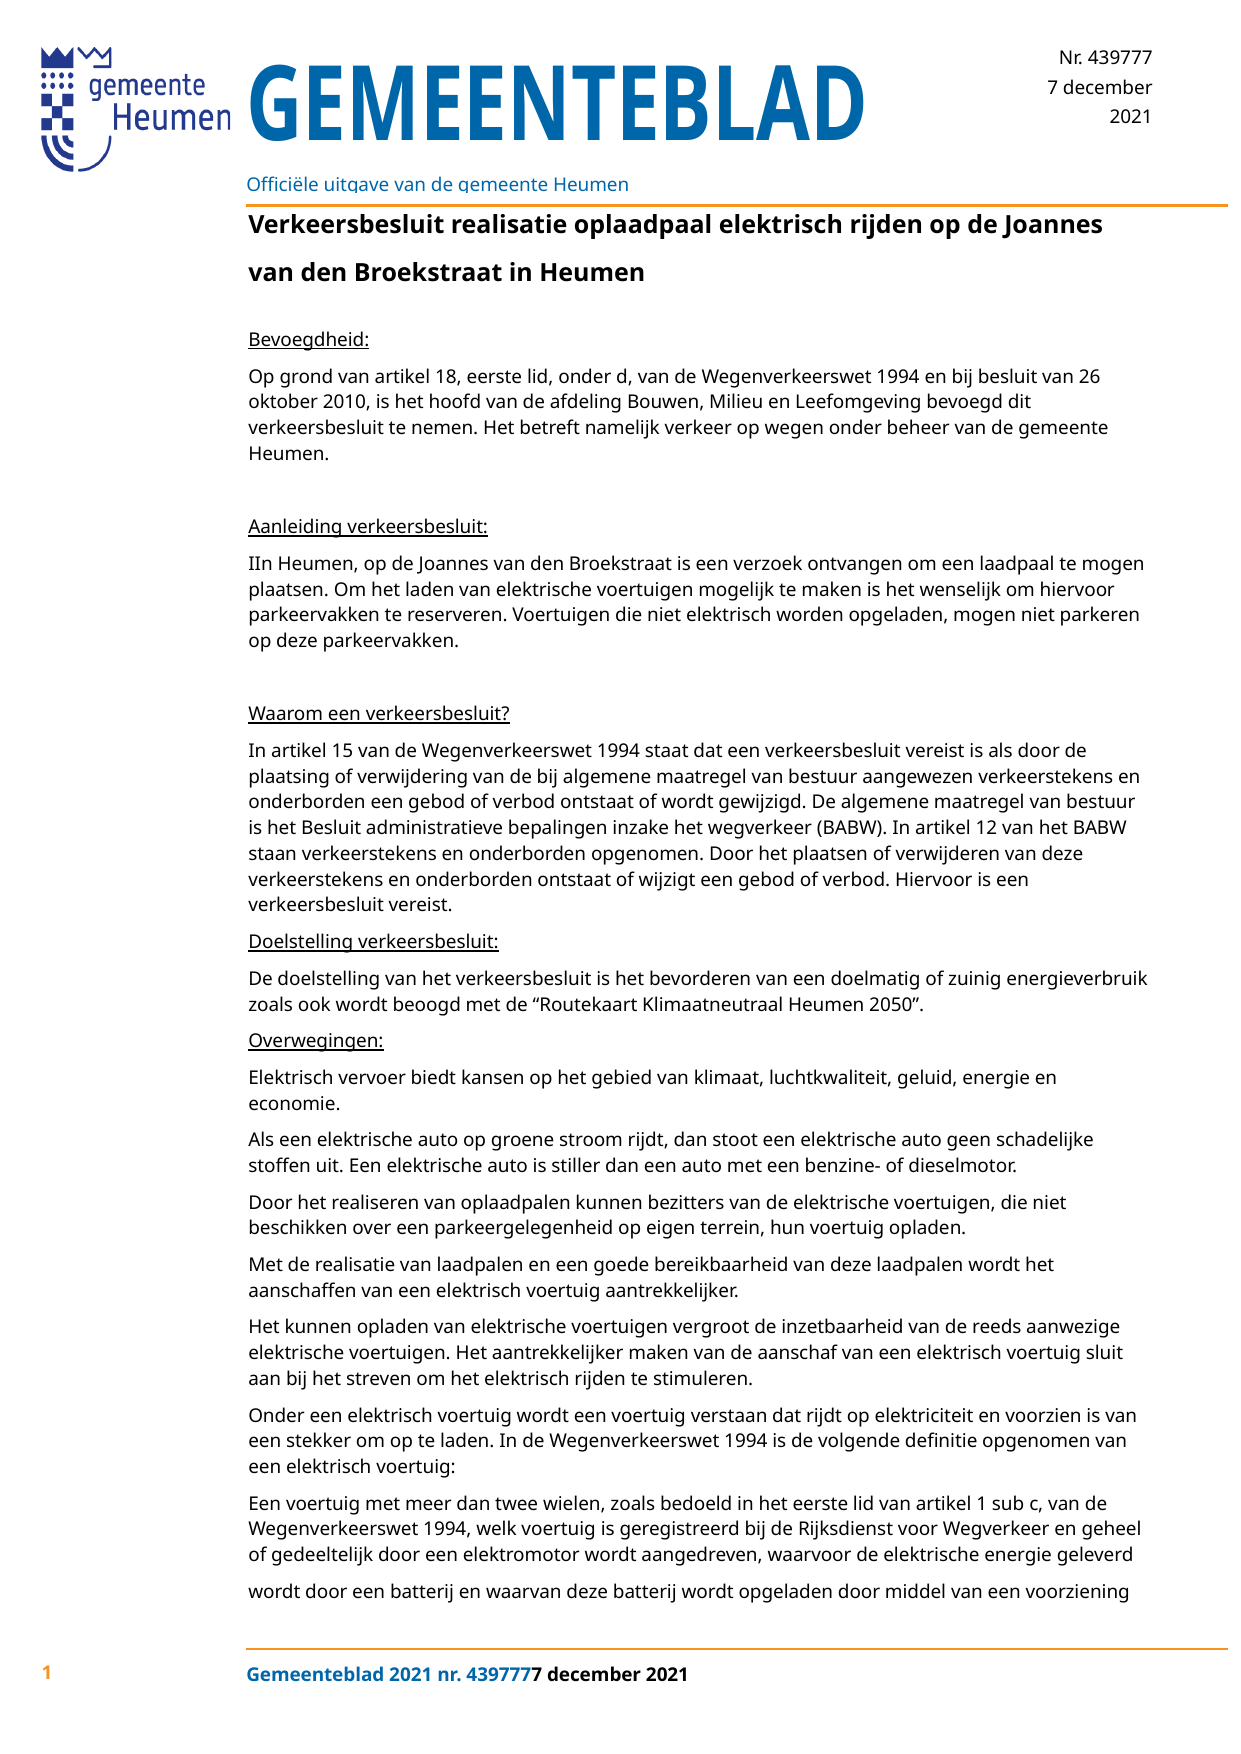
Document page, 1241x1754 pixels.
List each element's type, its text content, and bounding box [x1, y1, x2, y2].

text Onder een elektrisch voertuig wordt een voertuig verstaan dat rijdt op elektriciteit en voorzien is van een stekker om op te laden. In de Wegenverkeerswet 1994 is de volgende definitie opgenomen van een elektrisch voertuig: [248, 1402, 1152, 1479]
text Verkeersbesluit realisatie oplaadpaal elektrisch rijden op de Joannes van den Broekstraat in Heumen [248, 207, 1152, 288]
text De doelstelling van het verkeersbesluit is het bevorderen van een doelmatig of zuinig energieverbruik zoals ook wordt beoogd met de “Routekaart Klimaatneutraal Heumen 2050”. [248, 965, 1152, 1016]
text Aanleiding verkeersbesluit: [248, 513, 1152, 539]
text Overwegingen: [248, 1027, 1152, 1053]
text Door het realiseren van oplaadpalen kunnen bezitters van de elektrische voertuigen, die niet beschikken over een parkeergelegenheid op eigen terrein, hun voertuig opladen. [248, 1189, 1152, 1240]
text In artikel 15 van de Wegenverkeerswet 1994 staat dat een verkeersbesluit vereist is als door de plaatsing of verwijdering van de bij algemene maatregel van bestuur aangewezen verkeerstekens en onderborden een gebod of verbod ontstaat of wordt gewijzigd. De algemene maatregel van bestuur is het Besluit administratieve bepalingen inzake het wegverkeer (BABW). In artikel 12 van het BABW staan verkeerstekens en onderborden opgenomen. Door het plaatsen of verwijderen van deze verkeerstekens en onderborden ontstaat of wijzigt een gebod of verbod. Hiervoor is een verkeersbesluit vereist. [248, 737, 1152, 917]
text Als een elektrische auto op groene stroom rijdt, dan stoot een elektrische auto geen schadelijke stoffen uit. Een elektrische auto is stiller dan een auto met een benzine- of dieselmotor. [248, 1126, 1152, 1178]
text Bevoegdheid: [248, 326, 1152, 352]
text Waarom een verkeersbesluit? [248, 701, 1152, 726]
text Een voertuig met meer dan twee wielen, zoals bedoeld in het eerste lid van artikel 1 sub c, van de Wegenverkeerswet 1994, welk voertuig is geregistreerd bij de Rijksdienst voor Wegverkeer en geheel of gedeeltelijk door een elektromotor wordt aangedreven, waarvoor de elektrische energie geleverd [248, 1490, 1152, 1567]
text Elektrisch vervoer biedt kansen op het gebied van klimaat, luchtkwaliteit, geluid, energie en economie. [248, 1064, 1152, 1116]
text Op grond van artikel 18, eerste lid, onder d, van de Wegenverkeerswet 1994 en bij besluit van 26 oktober 2010, is het hoofd van de afdeling Bouwen, Milieu en Leefomgeving bevoegd dit verkeersbesluit te nemen. Het betreft namelijk verkeer op wegen onder beheer van de gemeente Heumen. [248, 363, 1152, 466]
text Met de realisatie van laadpalen en een goede bereikbaarheid van deze laadpalen wordt het aanschaffen van een elektrisch voertuig aantrekkelijker. [248, 1251, 1152, 1303]
text IIn Heumen, op de Joannes van den Broekstraat is een verzoek ontvangen om een laadpaal te mogen plaatsen. Om het laden van elektrische voertuigen mogelijk te maken is het wenselijk om hiervoor parkeervakken te reserveren. Voertuigen die niet elektrisch worden opgeladen, mogen niet parkeren op deze parkeervakken. [248, 550, 1152, 653]
text Doelstelling verkeersbesluit: [248, 928, 1152, 954]
picture [41, 47, 231, 172]
text Het kunnen opladen van elektrische voertuigen vergroot de inzetbaarheid van de reeds aanwezige elektrische voertuigen. Het aantrekkelijker maken van de aanschaf van een elektrisch voertuig sluit aan bij het streven om het elektrisch rijden te stimuleren. [248, 1314, 1152, 1391]
text wordt door een batterij en waarvan deze batterij wordt opgeladen door middel van een voorziening [248, 1578, 1152, 1604]
